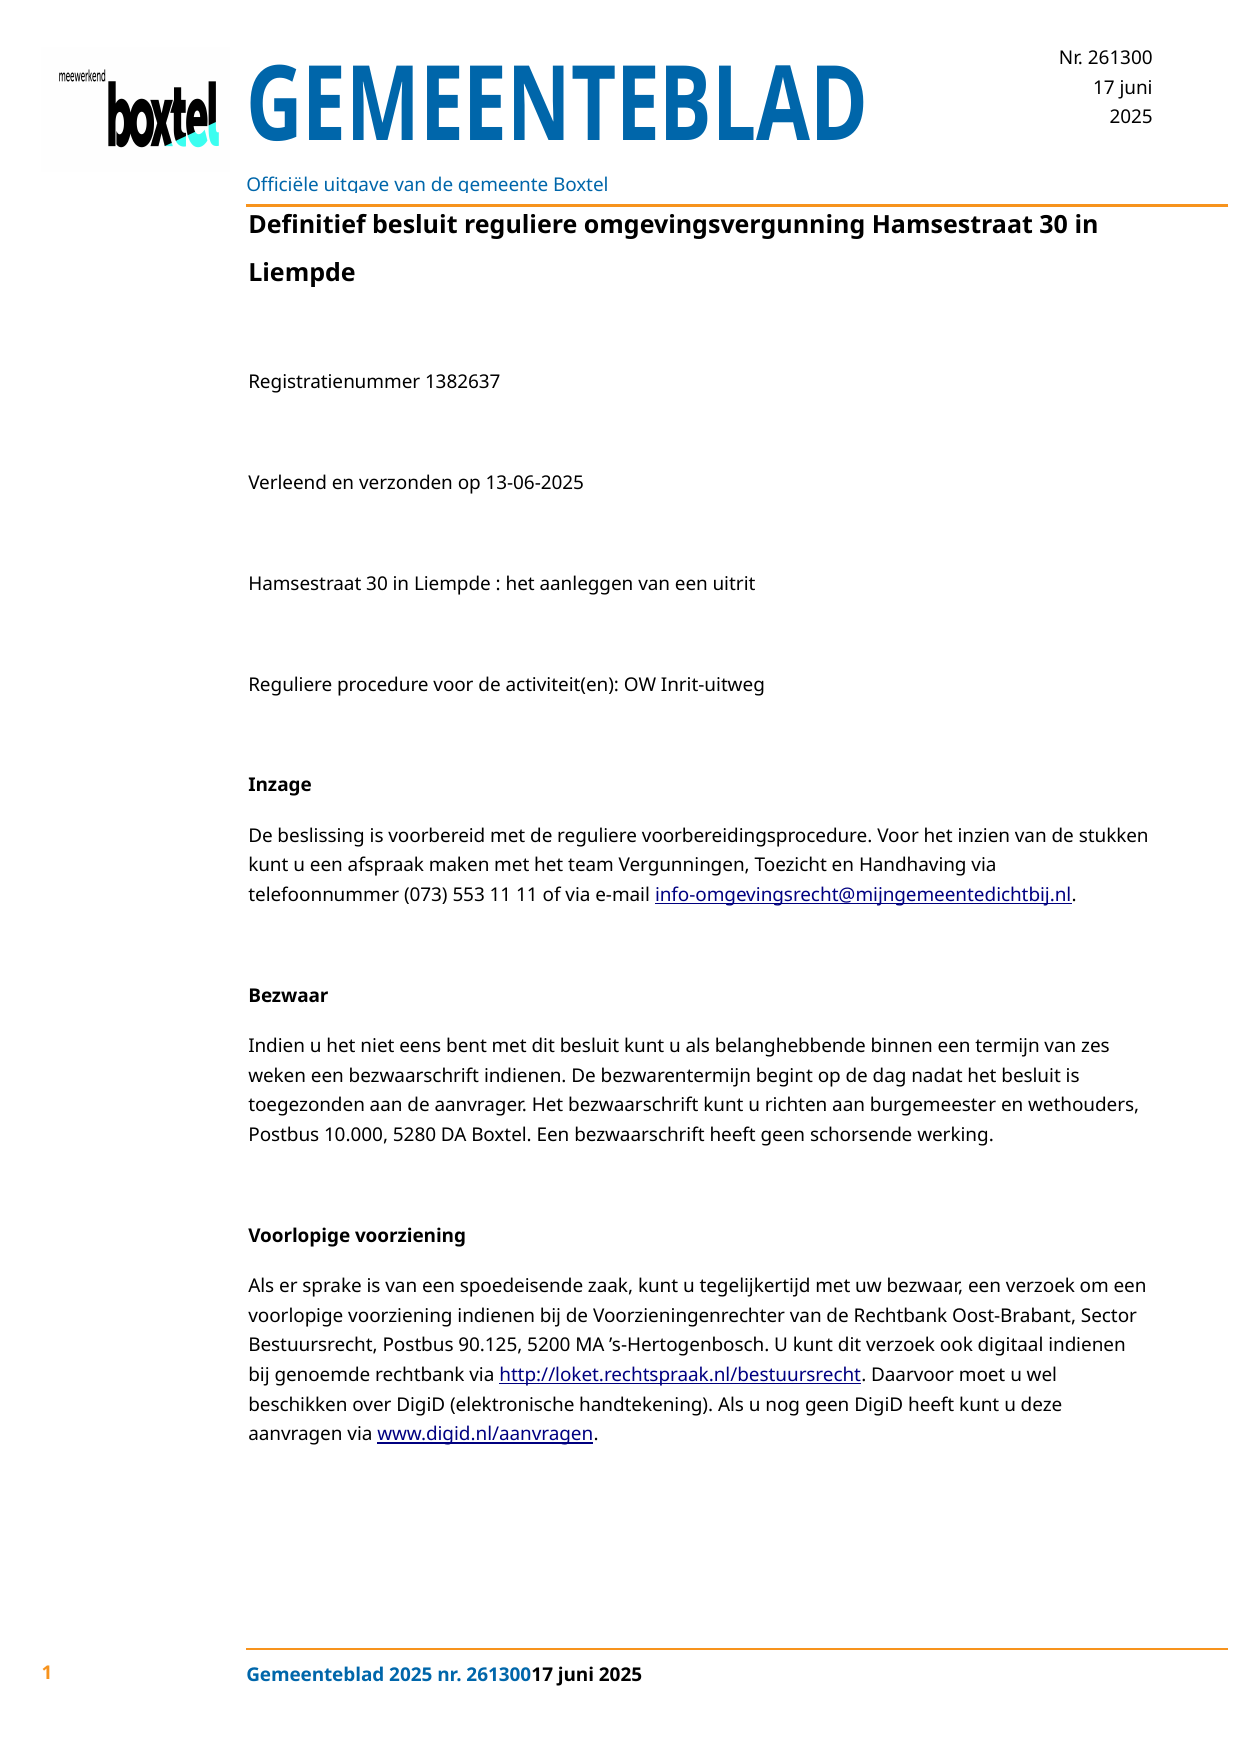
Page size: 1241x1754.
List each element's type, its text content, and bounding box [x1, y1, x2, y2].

text Indien u het niet eens bent met dit besluit kunt u als belanghebbende binnen een termijn van zes weken een bezwaarschrift indienen. De bezwarentermijn begint op de dag nadat het besluit is toegezonden aan de aanvrager. Het bezwaarschrift kunt u richten aan burgemeester en wethouders, Postbus 10.000, 5280 DA Boxtel. Een bezwaarschrift heeft geen schorsende werking. [248, 1032, 1152, 1147]
picture [41, 47, 231, 172]
text Als er sprake is van een spoedeisende zaak, kunt u tegelijkertijd met uw bezwaar, een verzoek om een voorlopige voorziening indienen bij de Voorzieningenrechter van de Rechtbank Oost-Brabant, Sector Bestuursrecht, Postbus 90.125, 5200 MA ’s-Hertogenbosch. U kunt dit verzoek ook digitaal indienen bij genoemde rechtbank via http://loket.rechtspraak.nl/bestuursrecht. Daarvoor moet u wel beschikken over DigiD (elektronische handtekening). Als u nog geen DigiD heeft kunt u deze aanvragen via www.digid.nl/aanvragen. [248, 1272, 1152, 1446]
text Definitief besluit reguliere omgevingsvergunning Hamsestraat 30 in Liempde [248, 207, 1152, 288]
text Voorlopige voorziening [248, 1222, 1152, 1248]
text Hamsestraat 30 in Liempde : het aanleggen van een uitrit [248, 570, 1152, 596]
text Inzage [248, 772, 1152, 797]
text Verleend en verzonden op 13-06-2025 [248, 469, 1152, 495]
text Reguliere procedure voor de activiteit(en): OW Inrit-uitweg [248, 671, 1152, 697]
text De beslissing is voorbereid met de reguliere voorbereidingsprocedure. Voor het inzien van de stukken kunt u een afspraak maken met het team Vergunningen, Toezicht en Handhaving via telefoonnummer (073) 553 11 11 of via e-mail info-omgevingsrecht@mijngemeentedichtbij.nl. [248, 822, 1152, 907]
text Registratienummer 1382637 [248, 368, 1152, 394]
text Bezwaar [248, 982, 1152, 1008]
